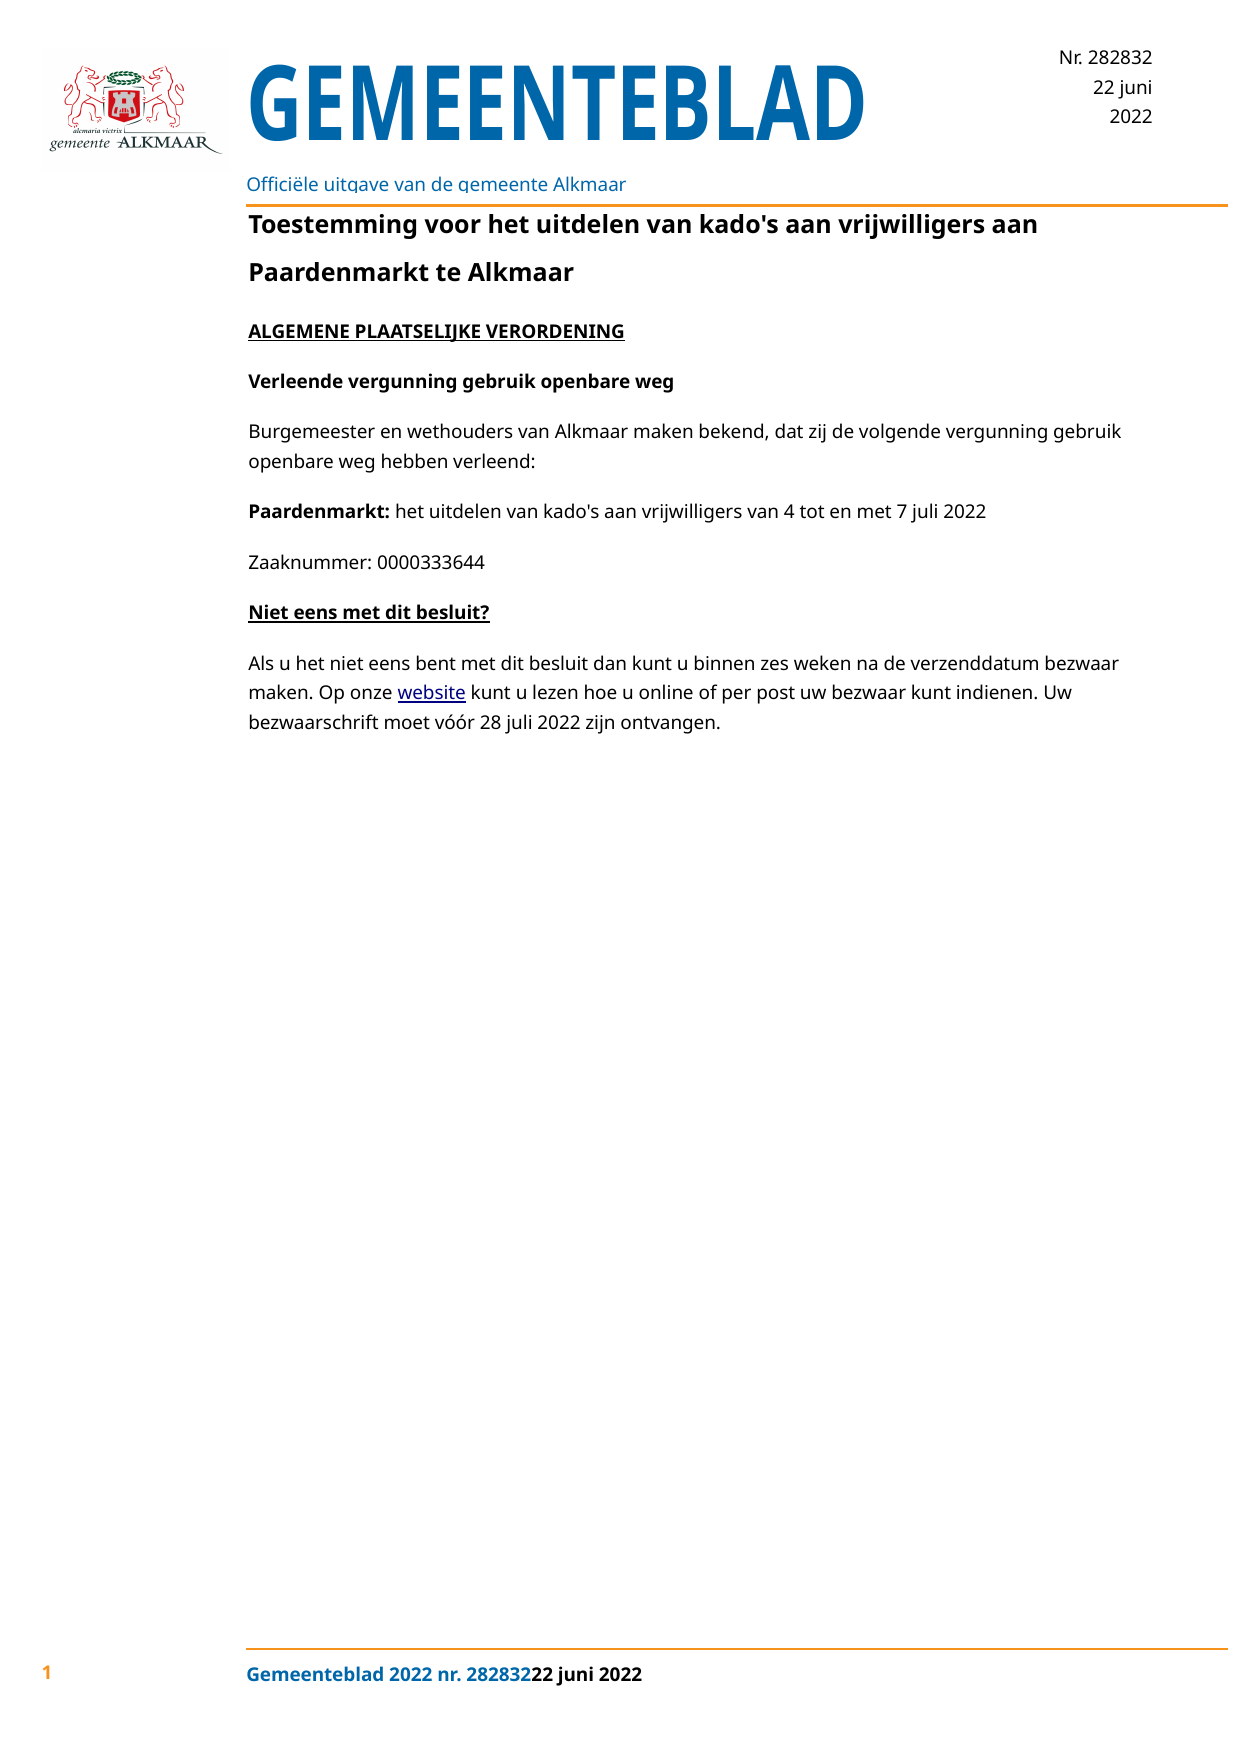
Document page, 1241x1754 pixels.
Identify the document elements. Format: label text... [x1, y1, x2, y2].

text Niet eens met dit besluit? [248, 599, 1152, 625]
text Burgemeester en wethouders van Alkmaar maken bekend, dat zij de volgende vergunning gebruik openbare weg hebben verleend: [248, 419, 1152, 474]
text Zaaknummer: 0000333644 [248, 549, 1152, 575]
text Toestemming voor het uitdelen van kado's aan vrijwilligers aan Paardenmarkt te Alkmaar [248, 207, 1152, 288]
text Verleende vergunning gebruik openbare weg [248, 368, 1152, 394]
text Als u het niet eens bent met dit besluit dan kunt u binnen zes weken na de verzenddatum bezwaar maken. Op onze website kunt u lezen hoe u online of per post uw bezwaar kunt indienen. Uw bezwaarschrift moet vóór 28 juli 2022 zijn ontvangen. [248, 650, 1152, 735]
text ALGEMENE PLAATSELIJKE VERORDENING [248, 318, 1152, 344]
picture [41, 47, 231, 172]
text Paardenmarkt: het uitdelen van kado's aan vrijwilligers van 4 tot en met 7 juli 2022 [248, 499, 1152, 524]
